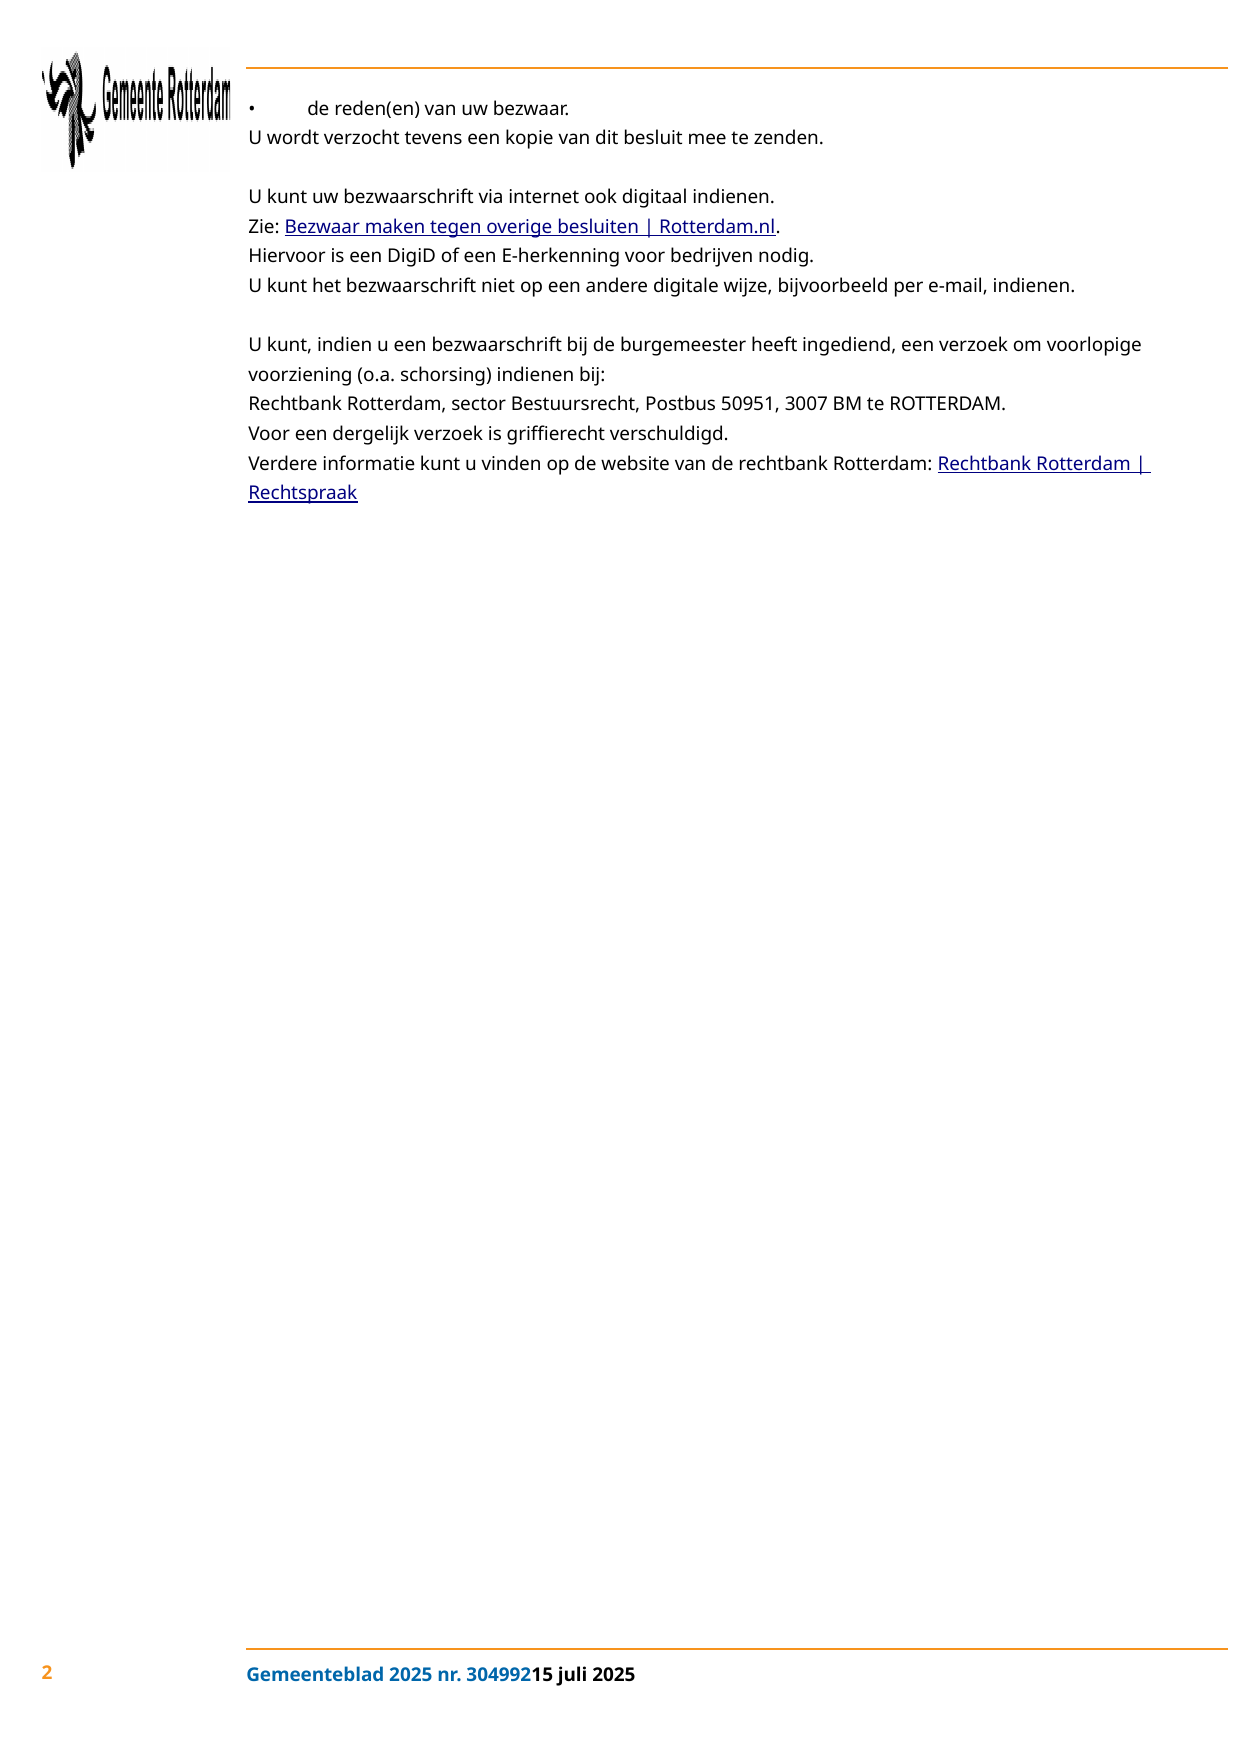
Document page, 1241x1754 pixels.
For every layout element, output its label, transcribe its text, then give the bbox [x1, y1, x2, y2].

text U kunt, indien u een bezwaarschrift bij de burgemeester heeft ingediend, een verzoek om voorlopige voorziening (o.a. schorsing) indienen bij: [248, 331, 1152, 387]
text Rechtbank Rotterdam, sector Bestuursrecht, Postbus 50951, 3007 BM te ROTTERDAM. [248, 391, 1152, 416]
text Verdere informatie kunt u vinden op de website van de rechtbank Rotterdam: Rechtbank Rotterdam | Rechtspraak [248, 450, 1152, 505]
text U kunt uw bezwaarschrift via internet ook digitaal indienen. [248, 183, 1152, 209]
picture [41, 47, 231, 172]
text U wordt verzocht tevens een kopie van dit besluit mee te zenden. [248, 124, 1152, 150]
text Voor een dergelijk verzoek is griffierecht verschuldigd. [248, 420, 1152, 446]
text Hiervoor is een DigiD of een E-herkenning voor bedrijven nodig. [248, 243, 1152, 268]
text U kunt het bezwaarschrift niet op een andere digitale wijze, bijvoorbeeld per e-mail, indienen. [248, 272, 1152, 298]
text Zie: Bezwaar maken tegen overige besluiten | Rotterdam.nl. [248, 213, 1152, 239]
list de reden(en) van uw bezwaar. [248, 95, 1152, 121]
